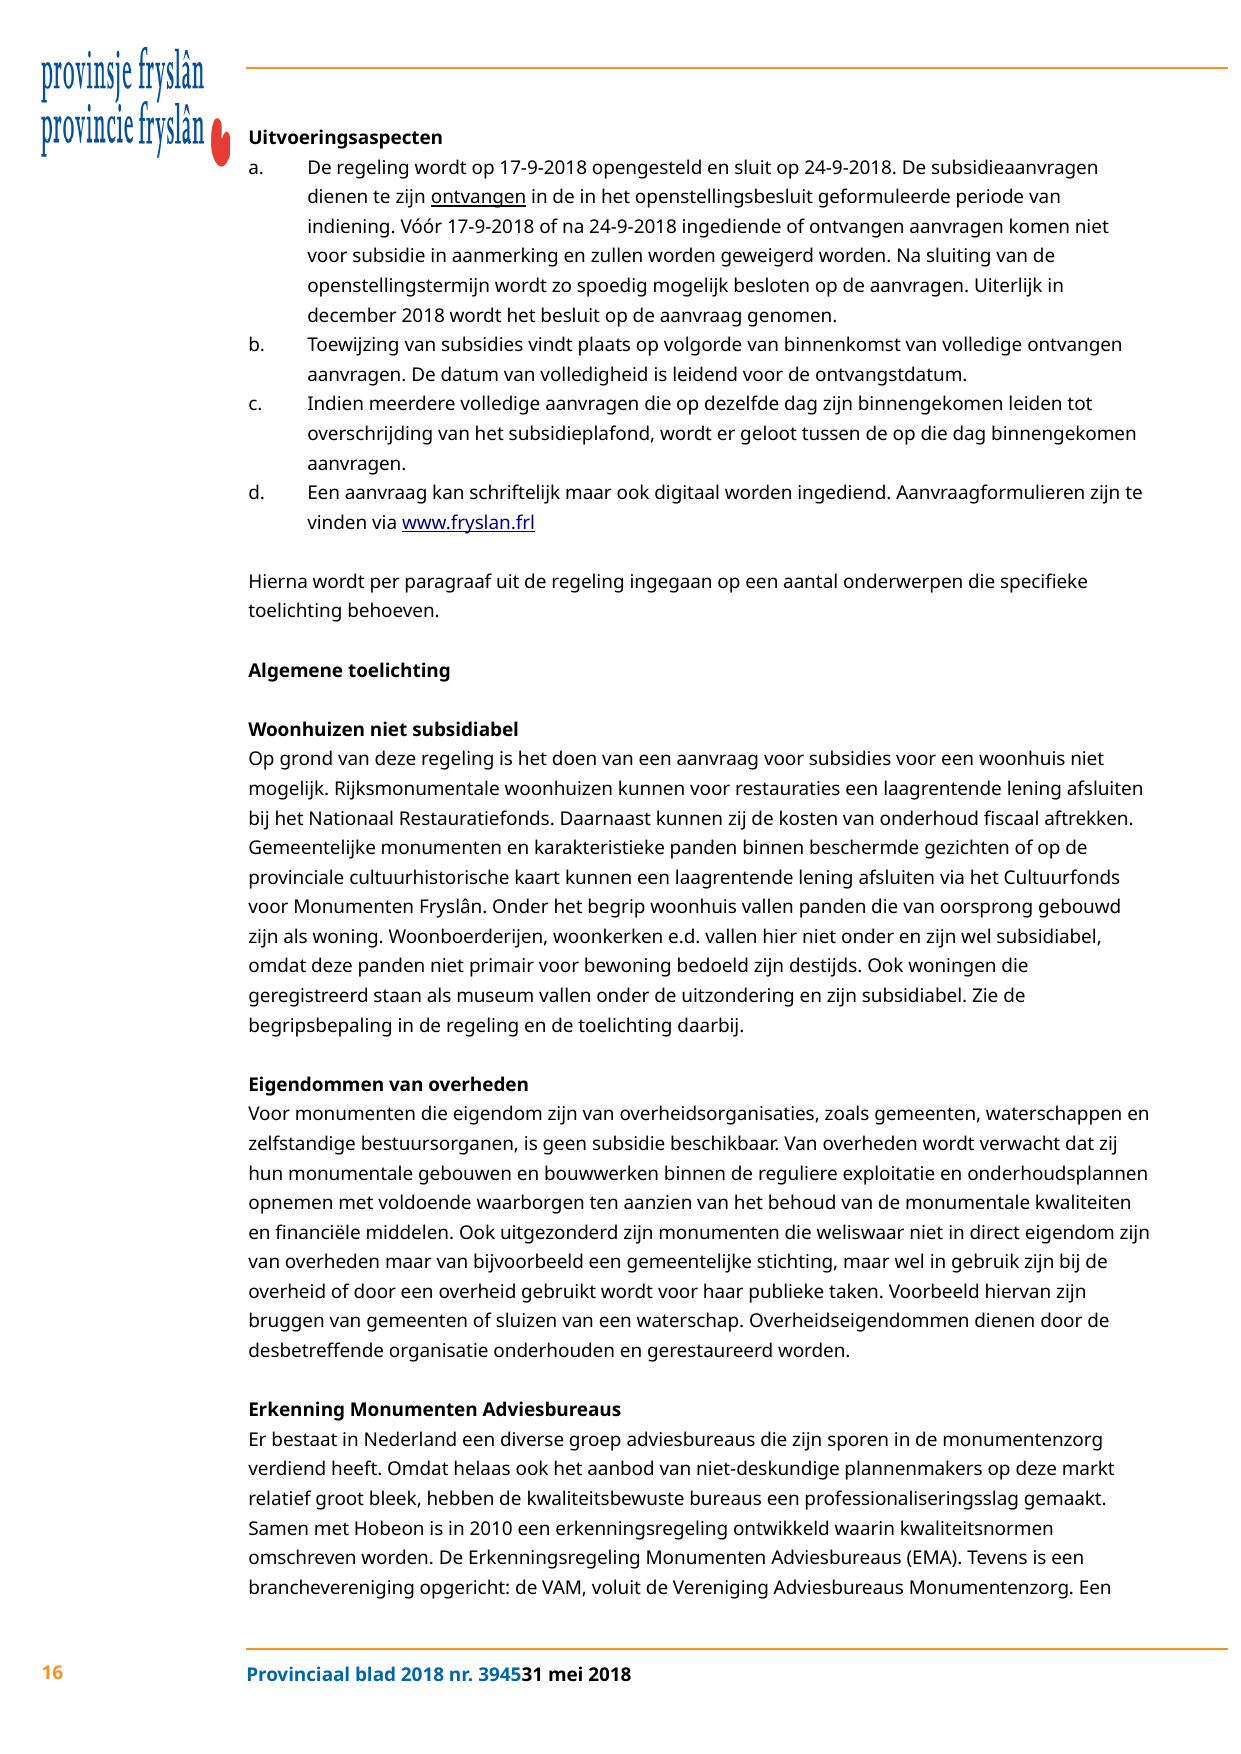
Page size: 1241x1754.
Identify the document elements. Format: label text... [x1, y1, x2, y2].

text Op grond van deze regeling is het doen van een aanvraag voor subsidies voor een woonhuis niet mogelijk. Rijksmonumentale woonhuizen kunnen voor restauraties een laagrentende lening afsluiten bij het Nationaal Restauratiefonds. Daarnaast kunnen zij de kosten van onderhoud fiscaal aftrekken. Gemeentelijke monumenten en karakteristieke panden binnen beschermde gezichten of op de provinciale cultuurhistorische kaart kunnen een laagrentende lening afsluiten via het Cultuurfonds voor Monumenten Fryslân. Onder het begrip woonhuis vallen panden die van oorsprong gebouwd zijn als woning. Woonboerderijen, woonkerken e.d. vallen hier niet onder en zijn wel subsidiabel, omdat deze panden niet primair voor bewoning bedoeld zijn destijds. Ook woningen die geregistreerd staan als museum vallen onder de uitzondering en zijn subsidiabel. Zie de begripsbepaling in de regeling en de toelichting daarbij. [248, 746, 1152, 1038]
text Er bestaat in Nederland een diverse groep adviesbureaus die zijn sporen in de monumentenzorg verdiend heeft. Omdat helaas ook het aanbod van niet-deskundige plannenmakers op deze markt relatief groot bleek, hebben de kwaliteitsbewuste bureaus een professionaliseringsslag gemaakt. [248, 1426, 1152, 1511]
text Uitvoeringsaspecten [248, 124, 1152, 150]
text Voor monumenten die eigendom zijn van overheidsorganisaties, zoals gemeenten, waterschappen en zelfstandige bestuursorganen, is geen subsidie beschikbaar. Van overheden wordt verwacht dat zij hun monumentale gebouwen en bouwwerken binnen de reguliere exploitatie en onderhoudsplannen opnemen met voldoende waarborgen ten aanzien van het behoud van de monumentale kwaliteiten en financiële middelen. Ook uitgezonderd zijn monumenten die weliswaar niet in direct eigendom zijn van overheden maar van bijvoorbeeld een gemeentelijke stichting, maar wel in gebruik zijn bij de overheid of door een overheid gebruikt wordt voor haar publieke taken. Voorbeeld hiervan zijn bruggen van gemeenten of sluizen van een waterschap. Overheidseigendommen dienen door de desbetreffende organisatie onderhouden en gerestaureerd worden. [248, 1101, 1152, 1363]
list De regeling wordt op 17-9-2018 opengesteld en sluit op 24-9-2018. De subsidieaanvragen dienen te zijn ontvangen in de in het openstellingsbesluit geformuleerde periode van indiening. Vóór 17-9-2018 of na 24-9-2018 ingediende of ontvangen aanvragen komen niet voor subsidie in aanmerking en zullen worden geweigerd worden. Na sluiting van de openstellingstermijn wordt zo spoedig mogelijk besloten op de aanvragen. Uiterlijk in december 2018 wordt het besluit op de aanvraag genomen. [248, 154, 1152, 328]
text Samen met Hobeon is in 2010 een erkenningsregeling ontwikkeld waarin kwaliteitsnormen omschreven worden. De Erkenningsregeling Monumenten Adviesbureaus (EMA). Tevens is een branchevereniging opgericht: de VAM, voluit de Vereniging Adviesbureaus Monumentenzorg. Een [248, 1515, 1152, 1600]
text Woonhuizen niet subsidiabel [248, 716, 1152, 742]
list Indien meerdere volledige aanvragen die op dezelfde dag zijn binnengekomen leiden tot overschrijding van het subsidieplafond, wordt er geloot tussen de op die dag binnengekomen aanvragen. [248, 391, 1152, 476]
text Erkenning Monumenten Adviesbureaus [248, 1396, 1152, 1422]
picture [41, 47, 231, 172]
list Een aanvraag kan schriftelijk maar ook digitaal worden ingediend. Aanvraagformulieren zijn te vinden via www.fryslan.frl [248, 479, 1152, 535]
text Eigendommen van overheden [248, 1071, 1152, 1097]
text Hierna wordt per paragraaf uit de regeling ingegaan op een aantal onderwerpen die specifieke toelichting behoeven. [248, 568, 1152, 623]
text Algemene toelichting [248, 657, 1152, 683]
list Toewijzing van subsidies vindt plaats op volgorde van binnenkomst van volledige ontvangen aanvragen. De datum van volledigheid is leidend voor de ontvangstdatum. [248, 331, 1152, 387]
